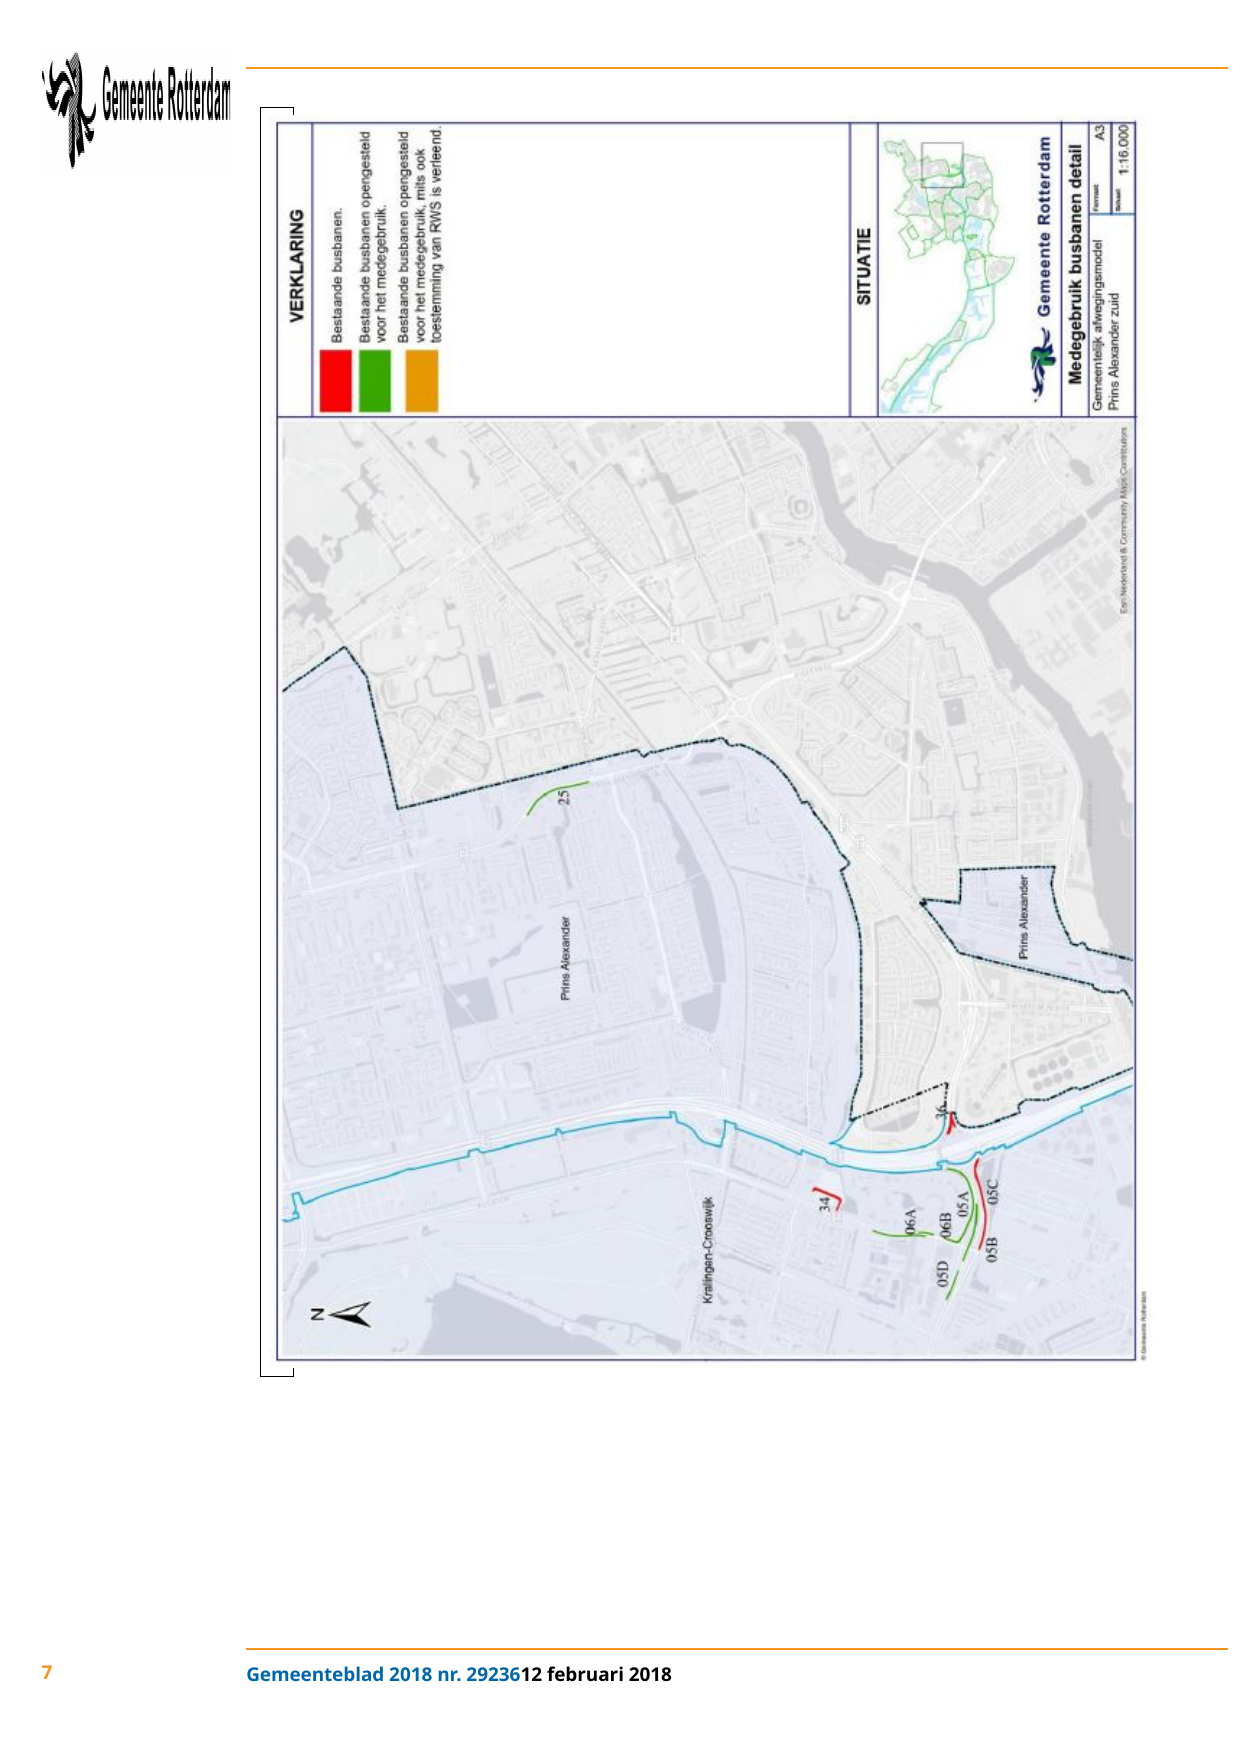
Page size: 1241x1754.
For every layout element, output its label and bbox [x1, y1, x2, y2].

picture [268, 115, 1155, 1368]
picture [41, 47, 231, 172]
